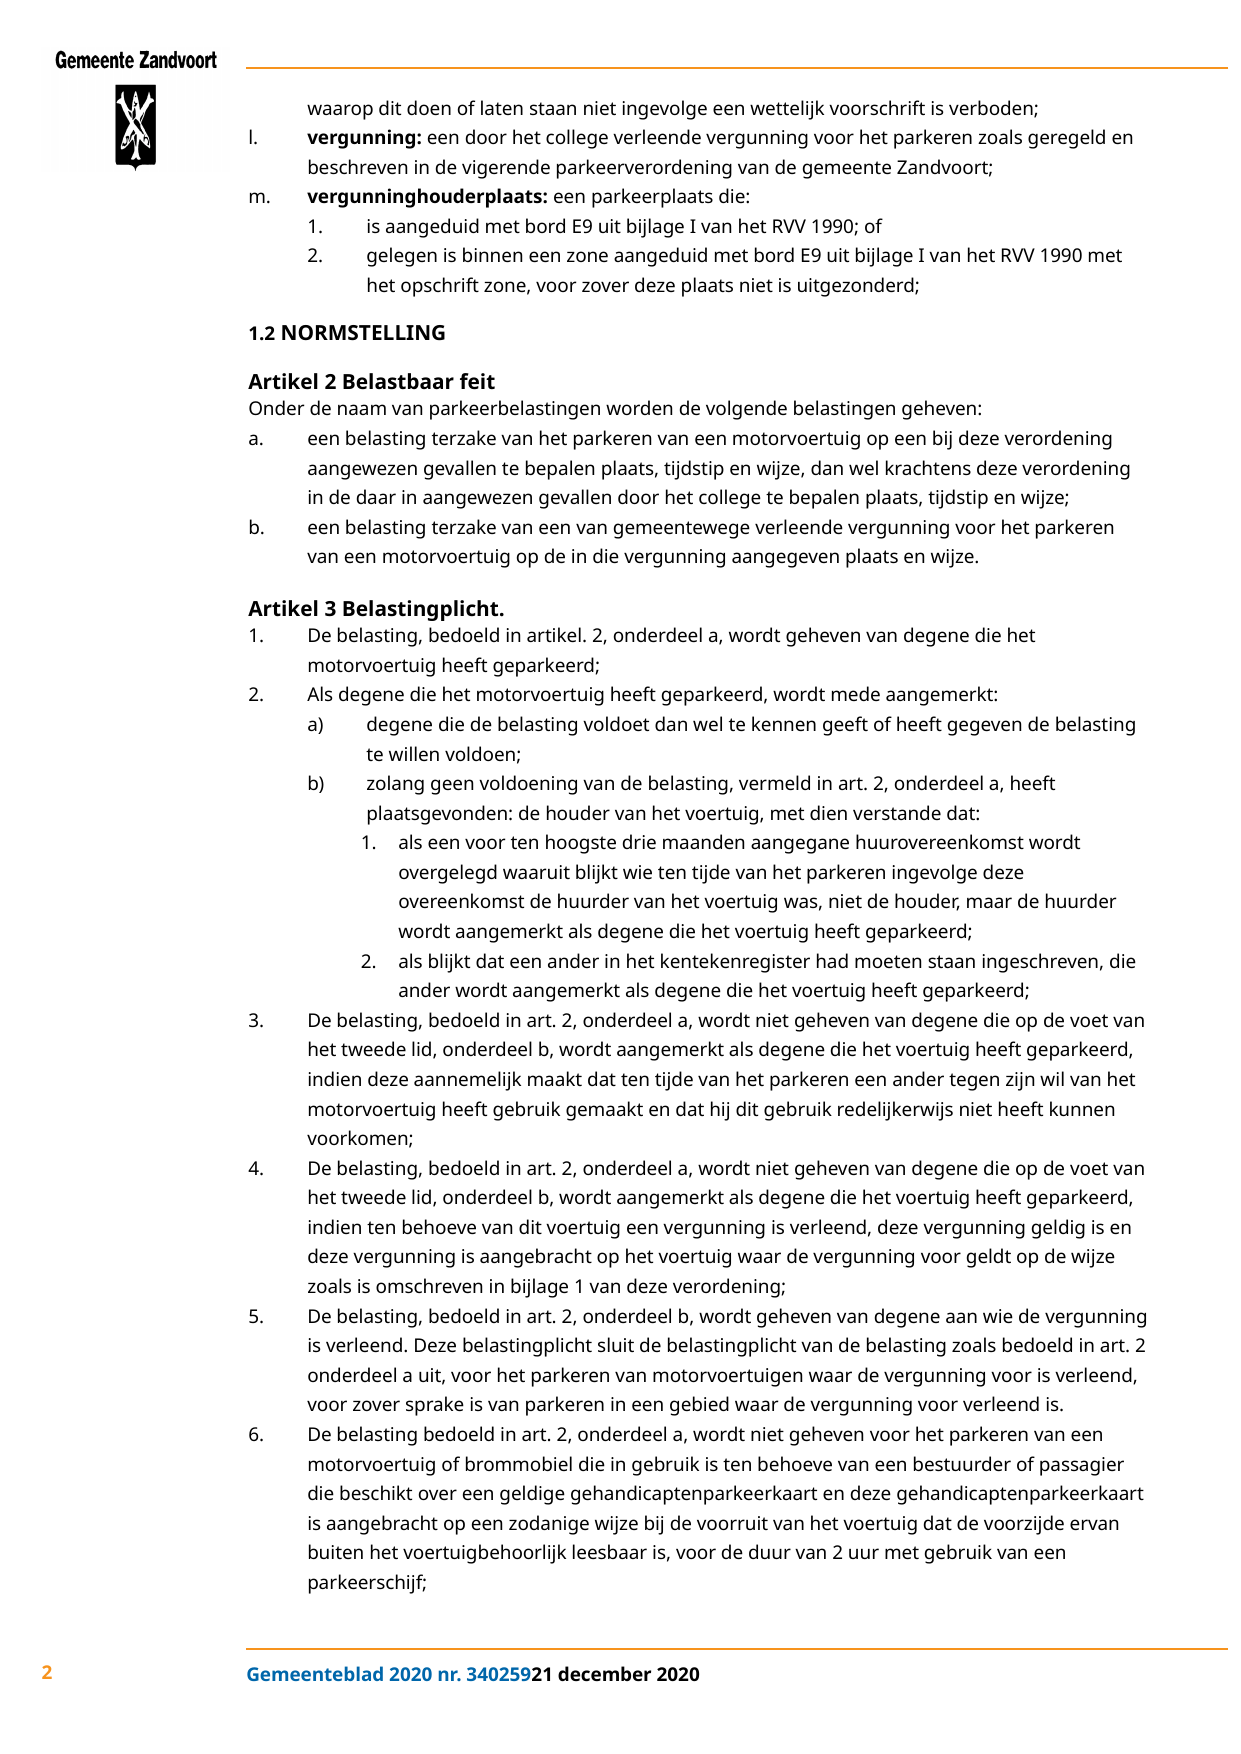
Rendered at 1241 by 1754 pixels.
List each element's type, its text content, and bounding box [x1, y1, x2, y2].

text Artikel 3 Belastingplicht. [248, 594, 1152, 622]
list De belasting bedoeld in art. 2, onderdeel a, wordt niet geheven voor het parkeren van een motorvoertuig of brommobiel die in gebruik is ten behoeve van een bestuurder of passagier die beschikt over een geldige gehandicaptenparkeerkaart en deze gehandicaptenparkeerkaart is aangebracht op een zodanige wijze bij de voorruit van het voertuig dat de voorzijde ervan buiten het voertuigbehoorlijk leesbaar is, voor de duur van 2 uur met gebruik van een parkeerschijf; [248, 1421, 1152, 1595]
text Onder de naam van parkeerbelastingen worden de volgende belastingen geheven: [248, 396, 1152, 421]
list De belasting, bedoeld in art. 2, onderdeel a, wordt niet geheven van degene die op de voet van het tweede lid, onderdeel b, wordt aangemerkt als degene die het voertuig heeft geparkeerd, indien ten behoeve van dit voertuig een vergunning is verleend, deze vergunning geldig is en deze vergunning is aangebracht op het voertuig waar de vergunning voor geldt op de wijze zoals is omschreven in bijlage 1 van deze verordening; [248, 1155, 1152, 1299]
list een belasting terzake van een van gemeentewege verleende vergunning voor het parkeren van een motorvoertuig op de in die vergunning aangegeven plaats en wijze. [248, 514, 1152, 569]
picture [41, 47, 231, 172]
list Als degene die het motorvoertuig heeft geparkeerd, wordt mede aangemerkt: [248, 682, 1152, 707]
list als een voor ten hoogste drie maanden aangegane huurovereenkomst wordt overgelegd waaruit blijkt wie ten tijde van het parkeren ingevolge deze overeenkomst de huurder van het voertuig was, niet de houder, maar de huurder wordt aangemerkt als degene die het voertuig heeft geparkeerd; [361, 829, 1152, 944]
list gelegen is binnen een zone aangeduid met bord E9 uit bijlage I van het RVV 1990 met het opschrift zone, voor zover deze plaats niet is uitgezonderd; [307, 243, 1152, 298]
text 1.2 NORMSTELLING [248, 318, 1152, 346]
list degene die de belasting voldoet dan wel te kennen geeft of heeft gegeven de belasting te willen voldoen; [307, 711, 1152, 766]
list zolang geen voldoening van de belasting, vermeld in art. 2, onderdeel a, heeft plaatsgevonden: de houder van het voertuig, met dien verstande dat: [307, 770, 1152, 826]
list De belasting, bedoeld in art. 2, onderdeel a, wordt niet geheven van degene die op de voet van het tweede lid, onderdeel b, wordt aangemerkt als degene die het voertuig heeft geparkeerd, indien deze aannemelijk maakt dat ten tijde van het parkeren een ander tegen zijn wil van het motorvoertuig heeft gebruik gemaakt en dat hij dit gebruik redelijkerwijs niet heeft kunnen voorkomen; [248, 1007, 1152, 1151]
list is aangeduid met bord E9 uit bijlage I van het RVV 1990; of [307, 213, 1152, 239]
list De belasting, bedoeld in artikel. 2, onderdeel a, wordt geheven van degene die het motorvoertuig heeft geparkeerd; [248, 622, 1152, 678]
list vergunning: een door het college verleende vergunning voor het parkeren zoals geregeld en beschreven in de vigerende parkeerverordening van de gemeente Zandvoort; [248, 124, 1152, 180]
list vergunninghouderplaats: een parkeerplaats die: [248, 183, 1152, 209]
list waarop dit doen of laten staan niet ingevolge een wettelijk voorschrift is verboden; [248, 95, 1152, 121]
list De belasting, bedoeld in art. 2, onderdeel b, wordt geheven van degene aan wie de vergunning is verleend. Deze belastingplicht sluit de belastingplicht van de belasting zoals bedoeld in art. 2 onderdeel a uit, voor het parkeren van motorvoertuigen waar de vergunning voor is verleend, voor zover sprake is van parkeren in een gebied waar de vergunning voor verleend is. [248, 1303, 1152, 1417]
list een belasting terzake van het parkeren van een motorvoertuig op een bij deze verordening aangewezen gevallen te bepalen plaats, tijdstip en wijze, dan wel krachtens deze verordening in de daar in aangewezen gevallen door het college te bepalen plaats, tijdstip en wijze; [248, 425, 1152, 510]
list als blijkt dat een ander in het kentekenregister had moeten staan ingeschreven, die ander wordt aangemerkt als degene die het voertuig heeft geparkeerd; [361, 948, 1152, 1003]
text Artikel 2 Belastbaar feit [248, 367, 1152, 396]
